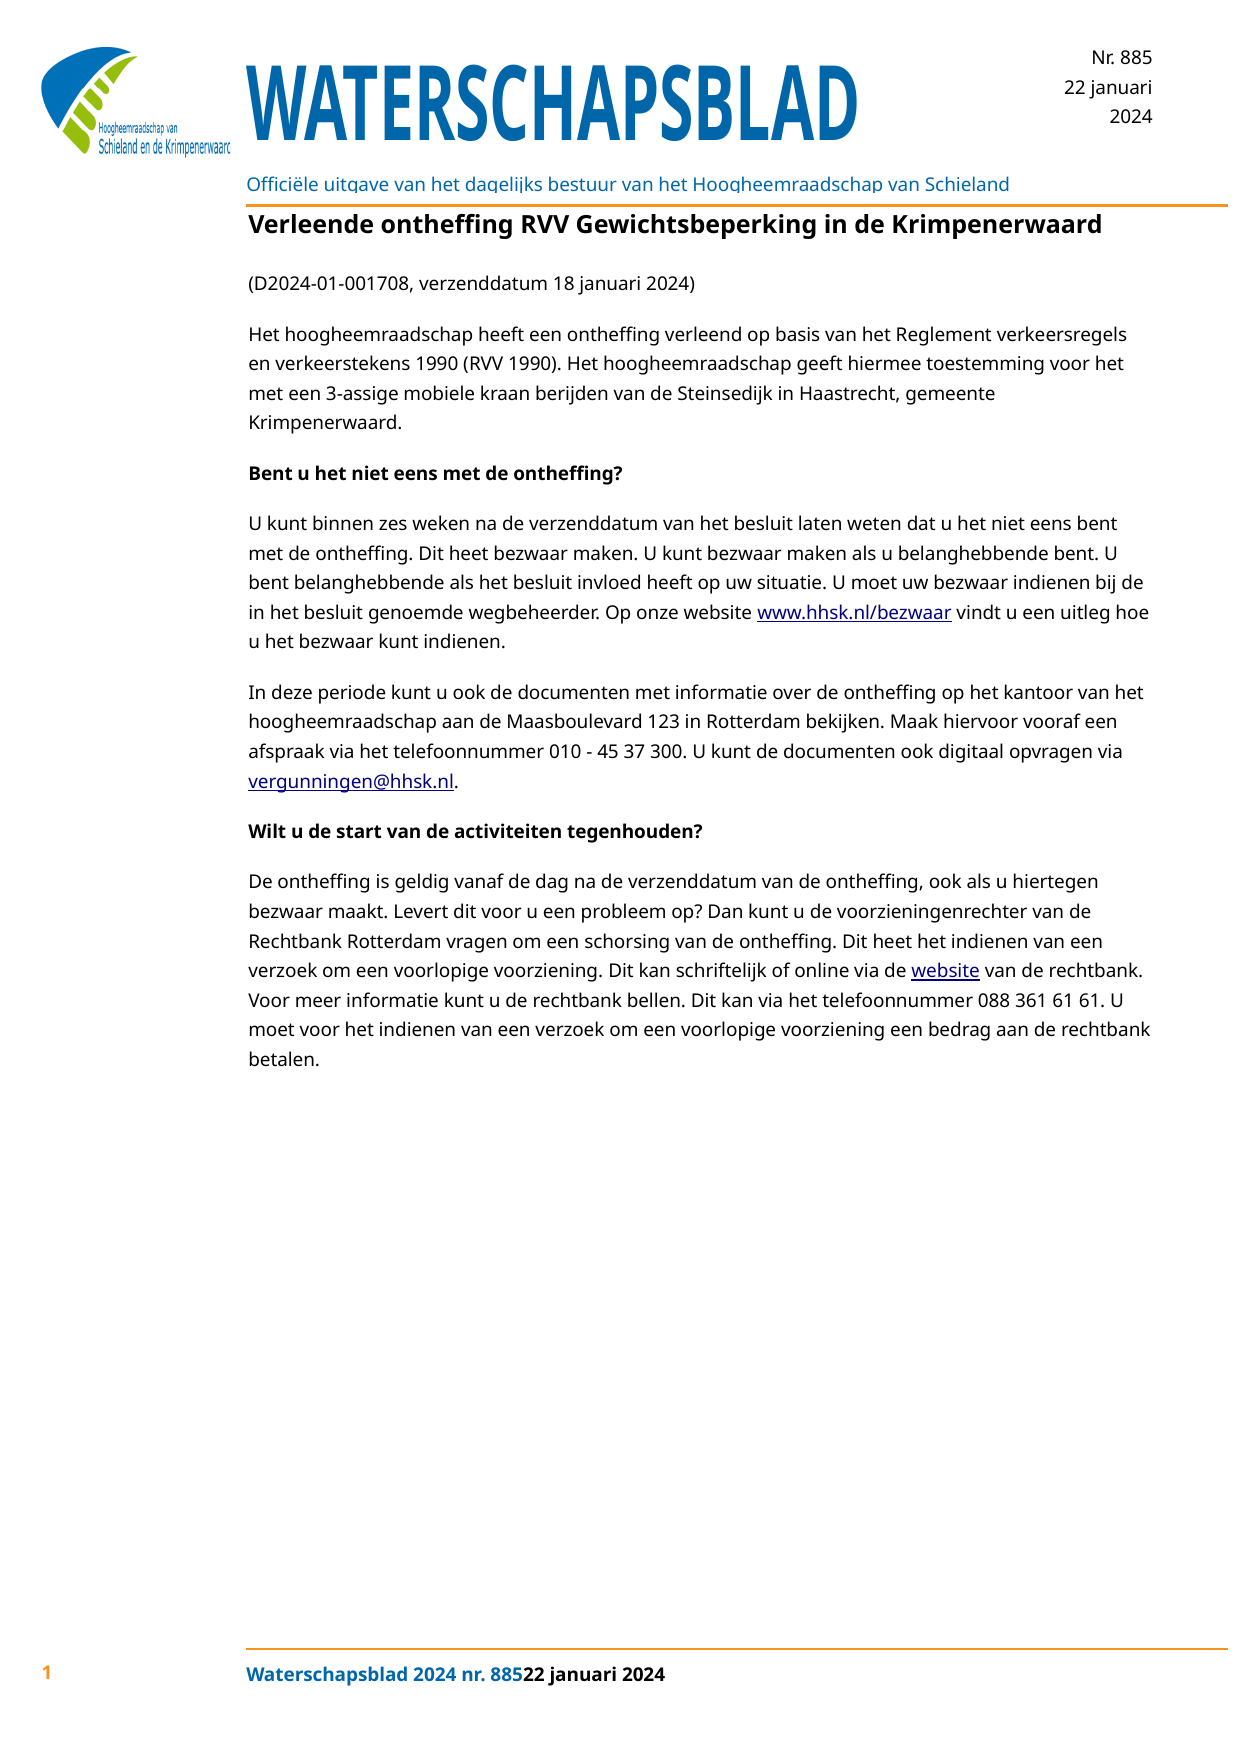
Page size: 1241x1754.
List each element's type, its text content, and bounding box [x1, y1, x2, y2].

text De ontheffing is geldig vanaf de dag na de verzenddatum van de ontheffing, ook als u hiertegen bezwaar maakt. Levert dit voor u een probleem op? Dan kunt u de voorzieningenrechter van de Rechtbank Rotterdam vragen om een schorsing van de ontheffing. Dit heet het indienen van een verzoek om een voorlopige voorziening. Dit kan schriftelijk of online via de website van de rechtbank. Voor meer informatie kunt u de rechtbank bellen. Dit kan via het telefoonnummer 088 361 61 61. U moet voor het indienen van een verzoek om een voorlopige voorziening een bedrag aan de rechtbank betalen. [248, 869, 1152, 1072]
text Het hoogheemraadschap heeft een ontheffing verleend op basis van het Reglement verkeersregels en verkeerstekens 1990 (RVV 1990). Het hoogheemraadschap geeft hiermee toestemming voor het met een 3-assige mobiele kraan berijden van de Steinsedijk in Haastrecht, gemeente Krimpenerwaard. [248, 321, 1152, 435]
picture [41, 47, 231, 172]
text In deze periode kunt u ook de documenten met informatie over de ontheffing op het kantoor van het hoogheemraadschap aan de Maasboulevard 123 in Rotterdam bekijken. Maak hiervoor vooraf een afspraak via het telefoonnummer 010 - 45 37 300. U kunt de documenten ook digitaal opvragen via vergunningen@hhsk.nl. [248, 679, 1152, 793]
text Bent u het niet eens met de ontheffing? [248, 460, 1152, 486]
text U kunt binnen zes weken na de verzenddatum van het besluit laten weten dat u het niet eens bent met de ontheffing. Dit heet bezwaar maken. U kunt bezwaar maken als u belanghebbende bent. U bent belanghebbende als het besluit invloed heeft op uw situatie. U moet uw bezwaar indienen bij de in het besluit genoemde wegbeheerder. Op onze website www.hhsk.nl/bezwaar vindt u een uitleg hoe u het bezwaar kunt indienen. [248, 510, 1152, 654]
text Verleende ontheffing RVV Gewichtsbeperking in de Krimpenerwaard [248, 207, 1152, 241]
text Wilt u de start van de activiteiten tegenhouden? [248, 818, 1152, 844]
text (D2024-01-001708, verzenddatum 18 januari 2024) [248, 270, 1152, 296]
